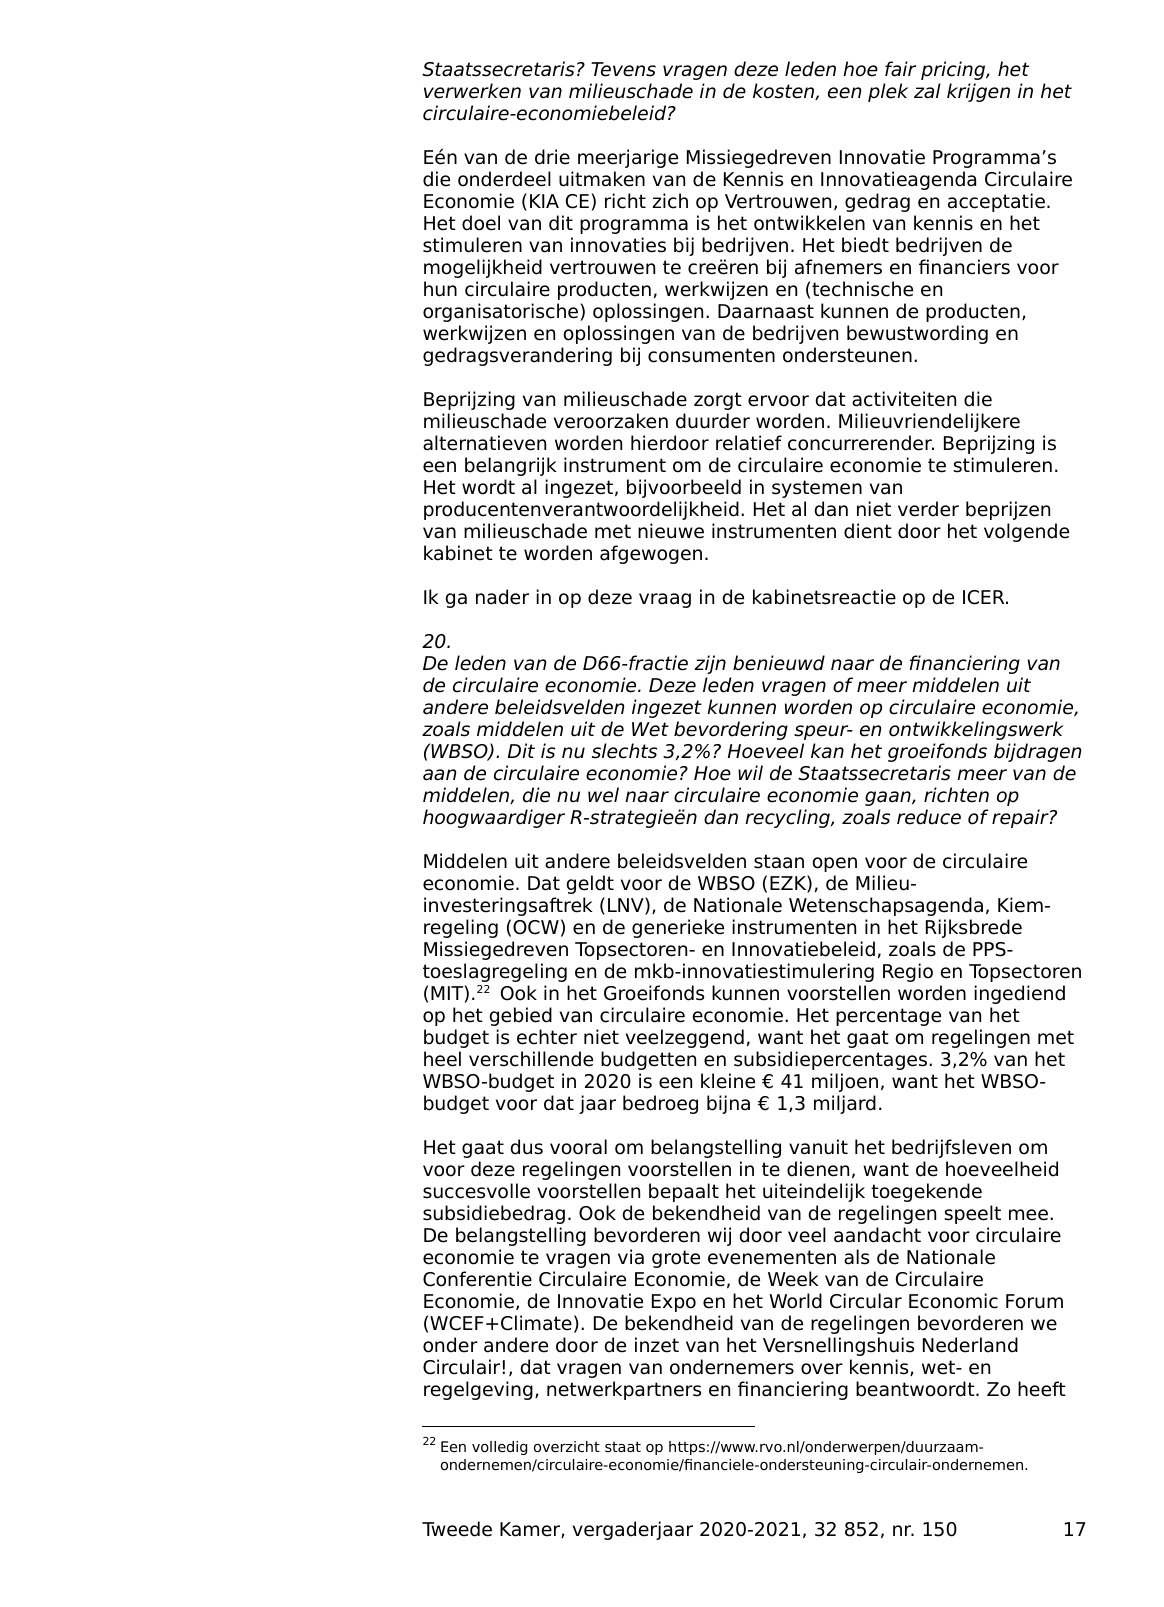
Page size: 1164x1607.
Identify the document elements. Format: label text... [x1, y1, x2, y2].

text Ik ga nader in op deze vraag in de kabinetsreactie op de ICER. [422, 587, 1087, 609]
text Beprijzing van milieuschade zorgt ervoor dat activiteiten die milieuschade veroorzaken duurder worden. Milieuvriendelijkere alternatieven worden hierdoor relatief concurrerender. Beprijzing is een belangrijk instrument om de circulaire economie te stimuleren. Het wordt al ingezet, bijvoorbeeld in systemen van producentenverantwoordelijkheid. Het al dan niet verder beprijzen van milieuschade met nieuwe instrumenten dient door het volgende kabinet te worden afgewogen. [422, 389, 1087, 565]
text Middelen uit andere beleidsvelden staan open voor de circulaire economie. Dat geldt voor de WBSO (EZK), de Milieu-investeringsaftrek (LNV), de Nationale Wetenschapsagenda, Kiem-regeling (OCW) en de generieke instrumenten in het Rijksbrede Missiegedreven Topsectoren- en Innovatiebeleid, zoals de PPS-toeslagregeling en de mkb-innovatiestimulering Regio en Topsectoren (MIT). Ook in het Groeifonds kunnen voorstellen worden ingediend op het gebied van circulaire economie. Het percentage van het budget is echter niet veelzeggend, want het gaat om regelingen met heel verschillende budgetten en subsidiepercentages. 3,2% van het WBSO-budget in 2020 is een kleine € 41 miljoen, want het WBSO-budget voor dat jaar bedroeg bijna € 1,3 miljard. [422, 851, 1087, 1115]
text Een volledig overzicht staat op https://www.rvo.nl/onderwerpen/duurzaam-ondernemen/circulaire-economie/financiele-ondersteuning-circulair-ondernemen. [422, 1435, 1087, 1474]
text De leden van de D66-fractie zijn benieuwd naar de financiering van de circulaire economie. Deze leden vragen of meer middelen uit andere beleidsvelden ingezet kunnen worden op circulaire economie, zoals middelen uit de Wet bevordering speur- en ontwikkelingswerk (WBSO). Dit is nu slechts 3,2%? Hoeveel kan het groeifonds bijdragen aan de circulaire economie? Hoe wil de Staatssecretaris meer van de middelen, die nu wel naar circulaire economie gaan, richten op hoogwaardiger R-strategieën dan recycling, zoals reduce of repair? [422, 653, 1087, 829]
text 20. [422, 631, 1087, 653]
text Het gaat dus vooral om belangstelling vanuit het bedrijfsleven om voor deze regelingen voorstellen in te dienen, want de hoeveelheid succesvolle voorstellen bepaalt het uiteindelijk toegekende subsidiebedrag. Ook de bekendheid van de regelingen speelt mee. De belangstelling bevorderen wij door veel aandacht voor circulaire economie te vragen via grote evenementen als de Nationale Conferentie Circulaire Economie, de Week van de Circulaire Economie, de Innovatie Expo en het World Circular Economic Forum (WCEF+Climate). De bekendheid van de regelingen bevorderen we onder andere door de inzet van het Versnellingshuis Nederland Circulair!, dat vragen van ondernemers over kennis, wet- en regelgeving, netwerkpartners en financiering beantwoordt. Zo heeft [422, 1137, 1087, 1401]
text Eén van de drie meerjarige Missiegedreven Innovatie Programma’s die onderdeel uitmaken van de Kennis en Innovatieagenda Circulaire Economie (KIA CE) richt zich op Vertrouwen, gedrag en acceptatie. Het doel van dit programma is het ontwikkelen van kennis en het stimuleren van innovaties bij bedrijven. Het biedt bedrijven de mogelijkheid vertrouwen te creëren bij afnemers en financiers voor hun circulaire producten, werkwijzen en (technische en organisatorische) oplossingen. Daarnaast kunnen de producten, werkwijzen en oplossingen van de bedrijven bewustwording en gedragsverandering bij consumenten ondersteunen. [422, 147, 1087, 367]
text Staatssecretaris? Tevens vragen deze leden hoe fair pricing, het verwerken van milieuschade in de kosten, een plek zal krijgen in het circulaire-economiebeleid? [422, 59, 1087, 125]
